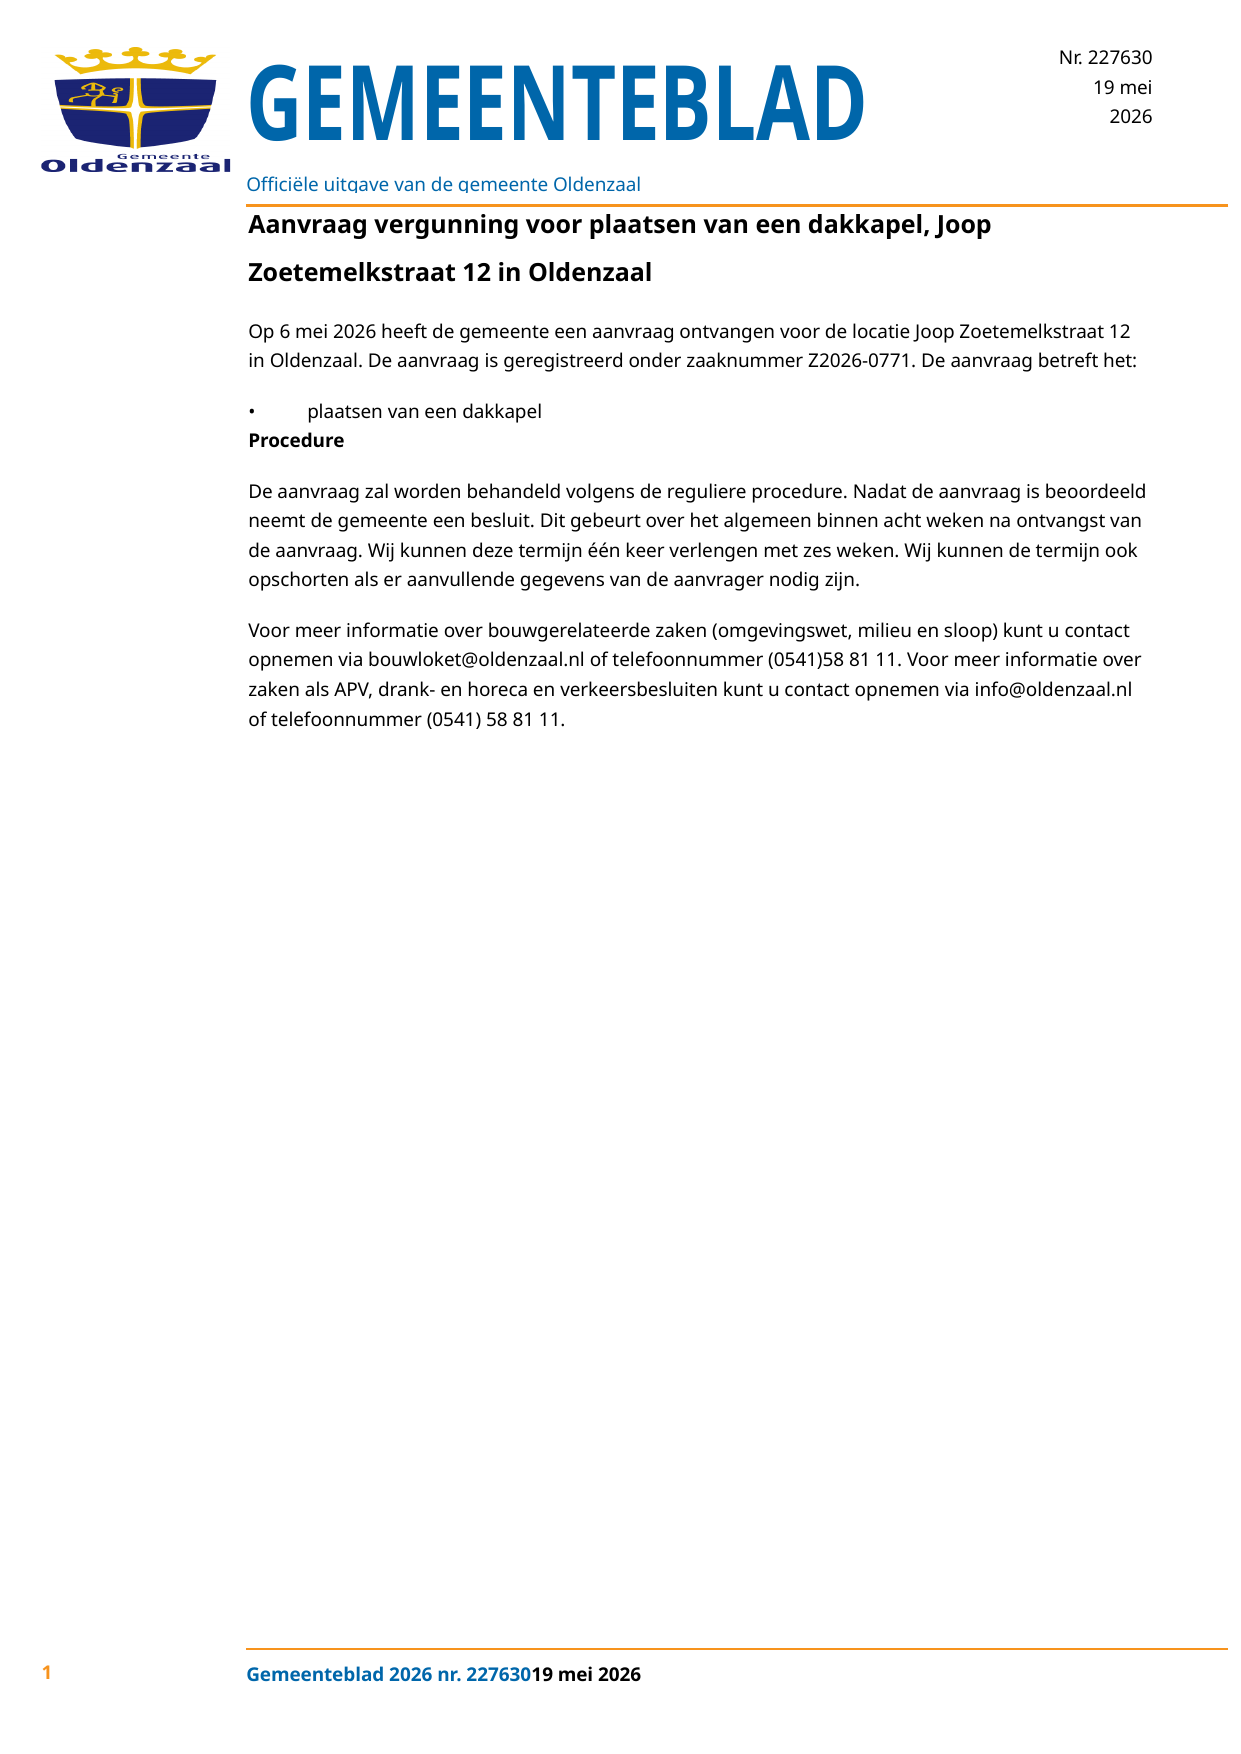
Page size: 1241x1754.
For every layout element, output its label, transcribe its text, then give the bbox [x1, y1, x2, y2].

text Op 6 mei 2026 heeft de gemeente een aanvraag ontvangen voor de locatie Joop Zoetemelkstraat 12 in Oldenzaal. De aanvraag is geregistreerd onder zaaknummer Z2026-0771. De aanvraag betreft het: [248, 318, 1152, 373]
picture [41, 47, 231, 172]
list plaatsen van een dakkapel [248, 398, 1152, 424]
text Aanvraag vergunning voor plaatsen van een dakkapel, Joop Zoetemelkstraat 12 in Oldenzaal [248, 207, 1152, 288]
text Procedure [248, 427, 1152, 453]
text Voor meer informatie over bouwgerelateerde zaken (omgevingswet, milieu en sloop) kunt u contact opnemen via bouwloket@oldenzaal.nl of telefoonnummer (0541)58 81 11. Voor meer informatie over zaken als APV, drank- en horeca en verkeersbesluiten kunt u contact opnemen via info@oldenzaal.nl of telefoonnummer (0541) 58 81 11. [248, 617, 1152, 732]
text De aanvraag zal worden behandeld volgens de reguliere procedure. Nadat de aanvraag is beoordeeld neemt de gemeente een besluit. Dit gebeurt over het algemeen binnen acht weken na ontvangst van de aanvraag. Wij kunnen deze termijn één keer verlengen met zes weken. Wij kunnen de termijn ook opschorten als er aanvullende gegevens van de aanvrager nodig zijn. [248, 478, 1152, 592]
